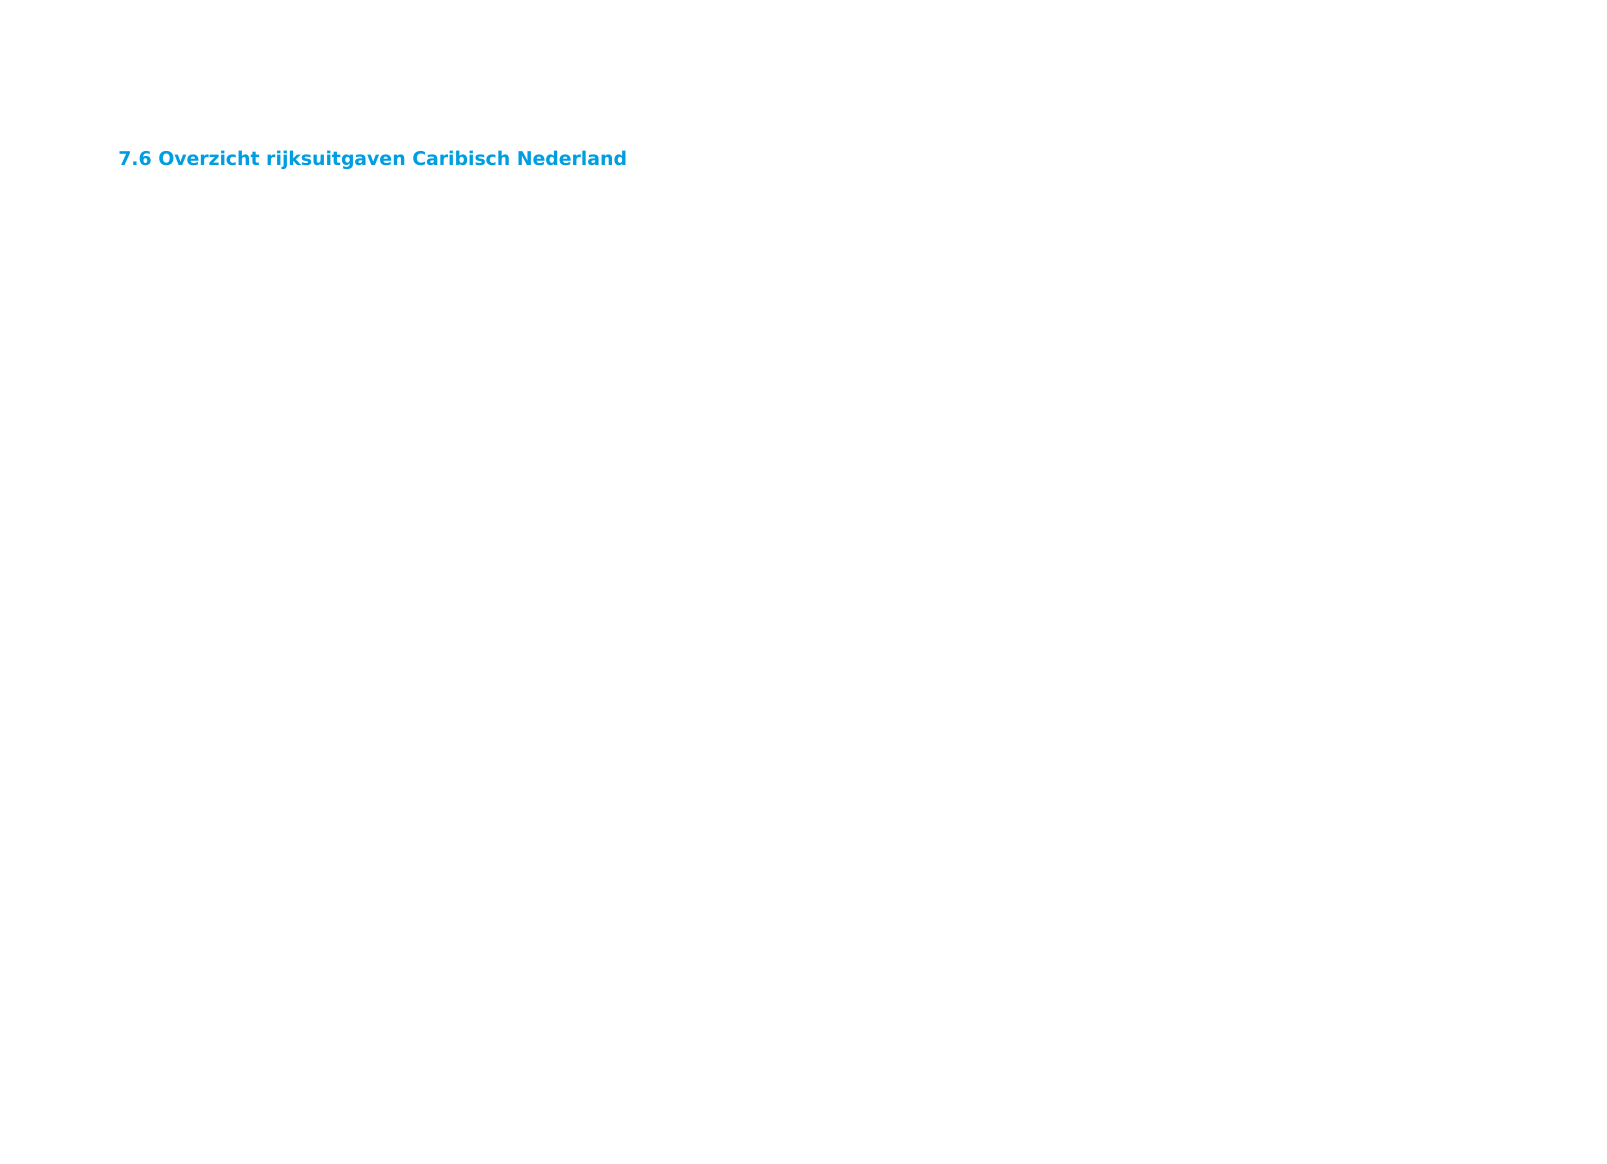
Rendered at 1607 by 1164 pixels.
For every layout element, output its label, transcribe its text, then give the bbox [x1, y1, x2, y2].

subtitle 7.6 Overzicht rijksuitgaven Caribisch Nederland [118, 148, 1488, 170]
